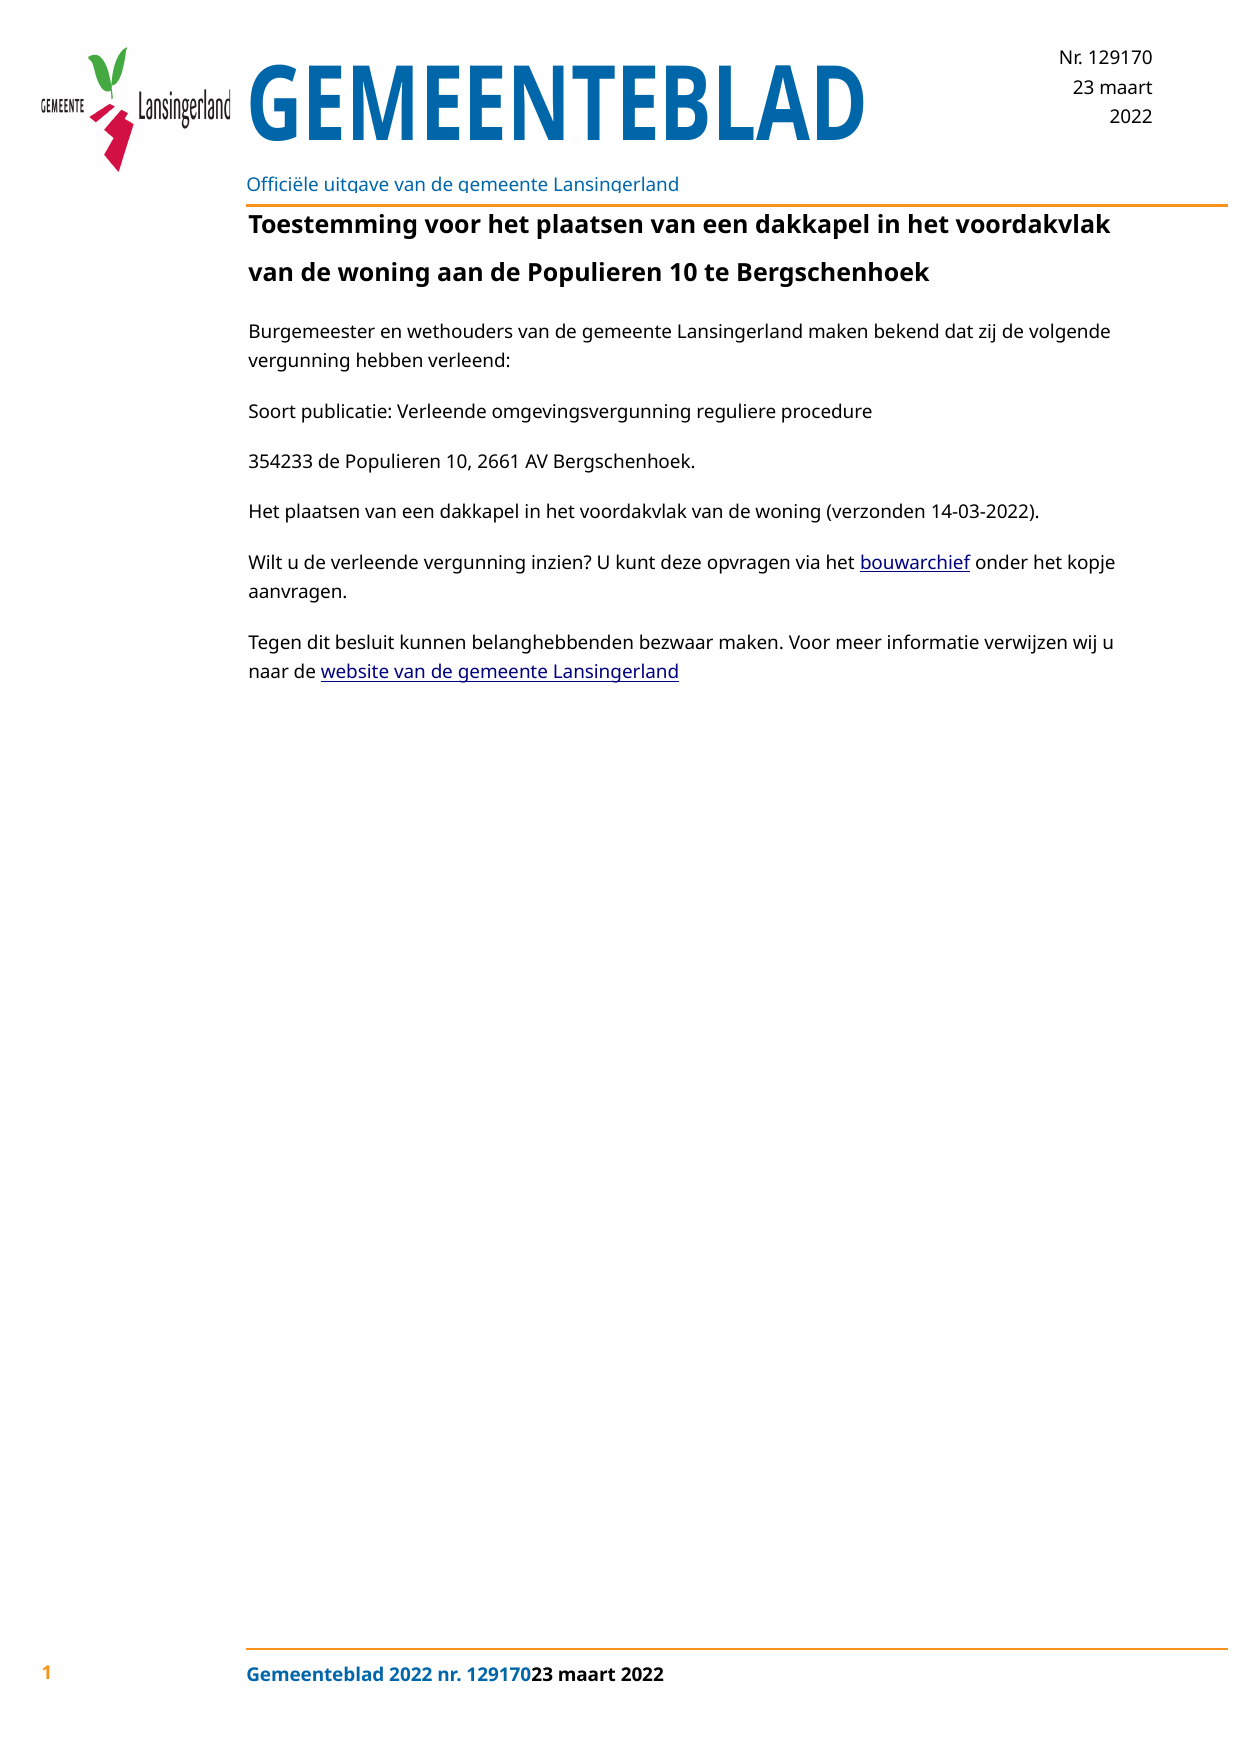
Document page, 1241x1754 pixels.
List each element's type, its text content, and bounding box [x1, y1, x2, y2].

text Wilt u de verleende vergunning inzien? U kunt deze opvragen via het bouwarchief onder het kopje aanvragen. [248, 549, 1152, 604]
text Soort publicatie: Verleende omgevingsvergunning reguliere procedure [248, 398, 1152, 424]
text Tegen dit besluit kunnen belanghebbenden bezwaar maken. Voor meer informatie verwijzen wij u naar de website van de gemeente Lansingerland [248, 629, 1152, 684]
text Burgemeester en wethouders van de gemeente Lansingerland maken bekend dat zij de volgende vergunning hebben verleend: [248, 318, 1152, 373]
text Het plaatsen van een dakkapel in het voordakvlak van de woning (verzonden 14-03-2022). [248, 499, 1152, 524]
text 354233 de Populieren 10, 2661 AV Bergschenhoek. [248, 448, 1152, 474]
picture [41, 47, 231, 172]
text Toestemming voor het plaatsen van een dakkapel in het voordakvlak van de woning aan de Populieren 10 te Bergschenhoek [248, 207, 1152, 288]
